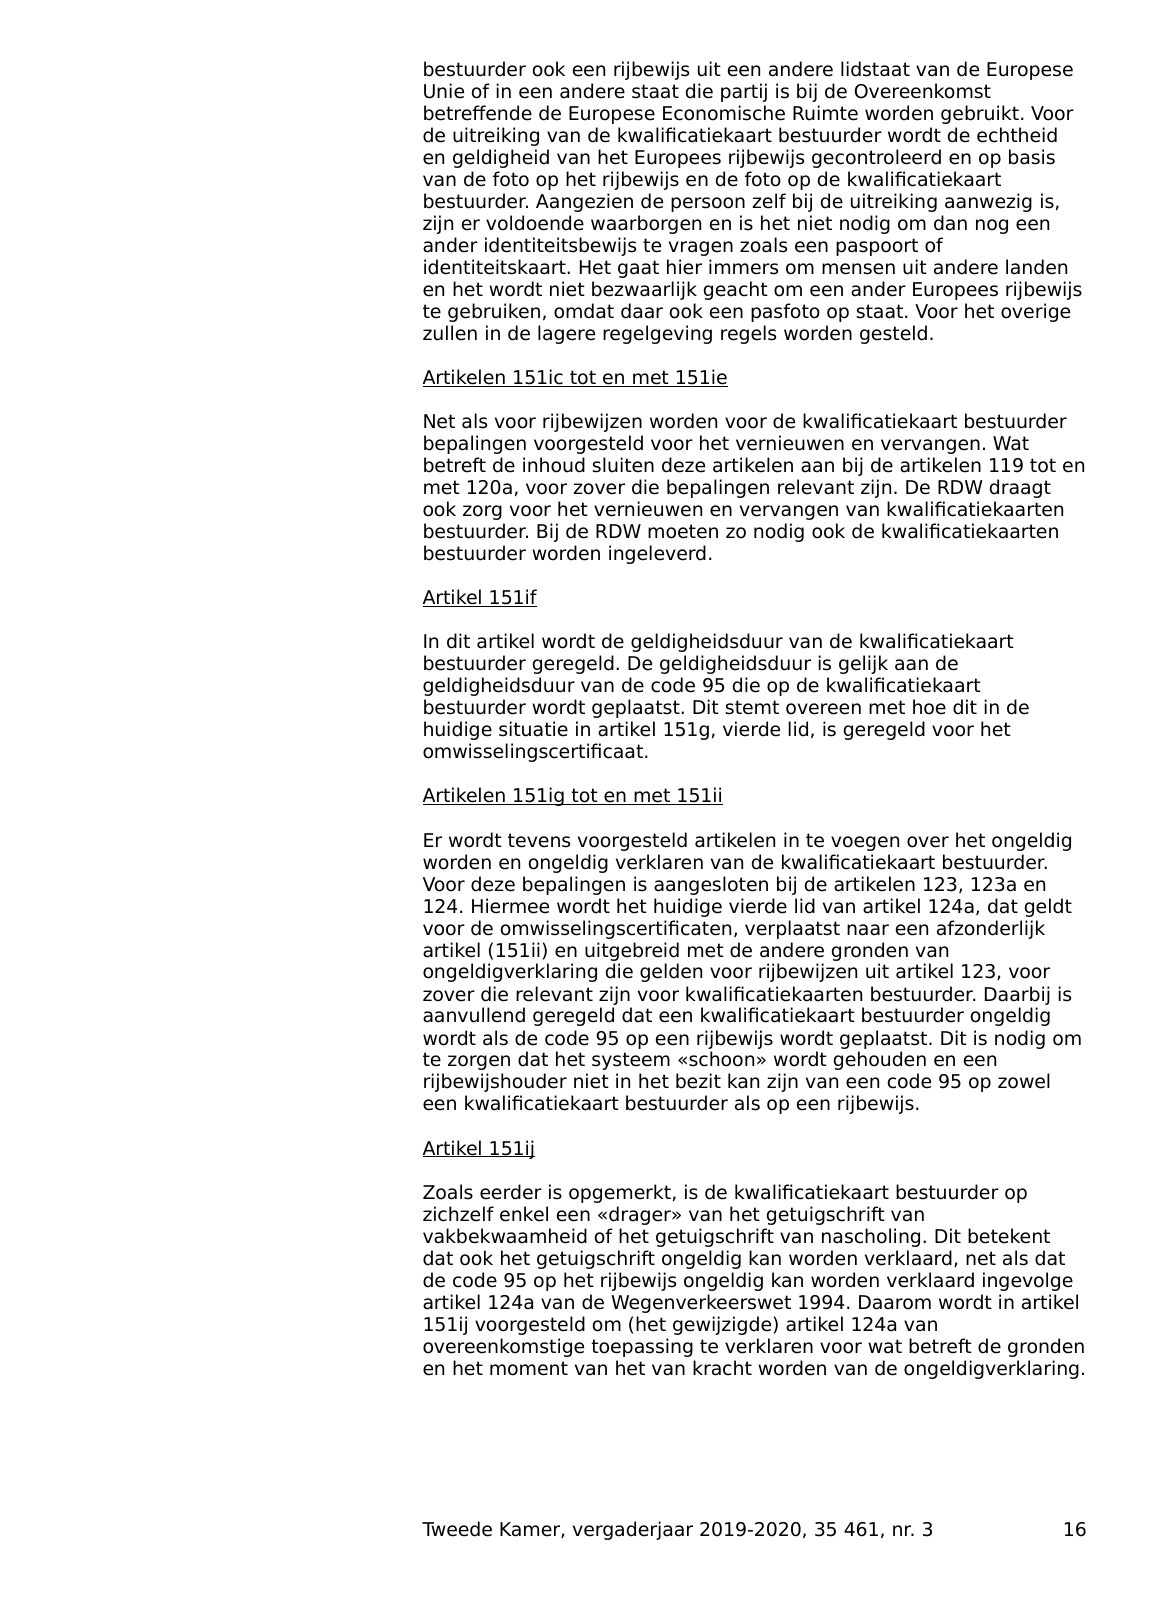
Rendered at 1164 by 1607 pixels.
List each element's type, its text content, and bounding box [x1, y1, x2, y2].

text Zoals eerder is opgemerkt, is de kwalificatiekaart bestuurder op zichzelf enkel een «drager» van het getuigschrift van vakbekwaamheid of het getuigschrift van nascholing. Dit betekent dat ook het getuigschrift ongeldig kan worden verklaard, net als dat de code 95 op het rijbewijs ongeldig kan worden verklaard ingevolge artikel 124a van de Wegenverkeerswet 1994. Daarom wordt in artikel 151ij voorgesteld om (het gewijzigde) artikel 124a van overeenkomstige toepassing te verklaren voor wat betreft de gronden en het moment van het van kracht worden van de ongeldigverklaring. [422, 1182, 1087, 1379]
text Er wordt tevens voorgesteld artikelen in te voegen over het ongeldig worden en ongeldig verklaren van de kwalificatiekaart bestuurder. Voor deze bepalingen is aangesloten bij de artikelen 123, 123a en 124. Hiermee wordt het huidige vierde lid van artikel 124a, dat geldt voor de omwisselingscertificaten, verplaatst naar een afzonderlijk artikel (151ii) en uitgebreid met de andere gronden van ongeldigverklaring die gelden voor rijbewijzen uit artikel 123, voor zover die relevant zijn voor kwalificatiekaarten bestuurder. Daarbij is aanvullend geregeld dat een kwalificatiekaart bestuurder ongeldig wordt als de code 95 op een rijbewijs wordt geplaatst. Dit is nodig om te zorgen dat het systeem «schoon» wordt gehouden en een rijbewijshouder niet in het bezit kan zijn van een code 95 op zowel een kwalificatiekaart bestuurder als op een rijbewijs. [422, 829, 1087, 1115]
subtitle Artikelen 151ig tot en met 151ii [422, 785, 1087, 807]
text bestuurder ook een rijbewijs uit een andere lidstaat van de Europese Unie of in een andere staat die partij is bij de Overeenkomst betreffende de Europese Economische Ruimte worden gebruikt. Voor de uitreiking van de kwalificatiekaart bestuurder wordt de echtheid en geldigheid van het Europees rijbewijs gecontroleerd en op basis van de foto op het rijbewijs en de foto op de kwalificatiekaart bestuurder. Aangezien de persoon zelf bij de uitreiking aanwezig is, zijn er voldoende waarborgen en is het niet nodig om dan nog een ander identiteitsbewijs te vragen zoals een paspoort of identiteitskaart. Het gaat hier immers om mensen uit andere landen en het wordt niet bezwaarlijk geacht om een ander Europees rijbewijs te gebruiken, omdat daar ook een pasfoto op staat. Voor het overige zullen in de lagere regelgeving regels worden gesteld. [422, 59, 1087, 345]
text In dit artikel wordt de geldigheidsduur van de kwalificatiekaart bestuurder geregeld. De geldigheidsduur is gelijk aan de geldigheidsduur van de code 95 die op de kwalificatiekaart bestuurder wordt geplaatst. Dit stemt overeen met hoe dit in de huidige situatie in artikel 151g, vierde lid, is geregeld voor het omwisselingscertificaat. [422, 631, 1087, 763]
subtitle Artikelen 151ic tot en met 151ie [422, 367, 1087, 389]
text Net als voor rijbewijzen worden voor de kwalificatiekaart bestuurder bepalingen voorgesteld voor het vernieuwen en vervangen. Wat betreft de inhoud sluiten deze artikelen aan bij de artikelen 119 tot en met 120a, voor zover die bepalingen relevant zijn. De RDW draagt ook zorg voor het vernieuwen en vervangen van kwalificatiekaarten bestuurder. Bij de RDW moeten zo nodig ook de kwalificatiekaarten bestuurder worden ingeleverd. [422, 411, 1087, 565]
subtitle Artikel 151ij [422, 1137, 1087, 1159]
subtitle Artikel 151if [422, 587, 1087, 609]
